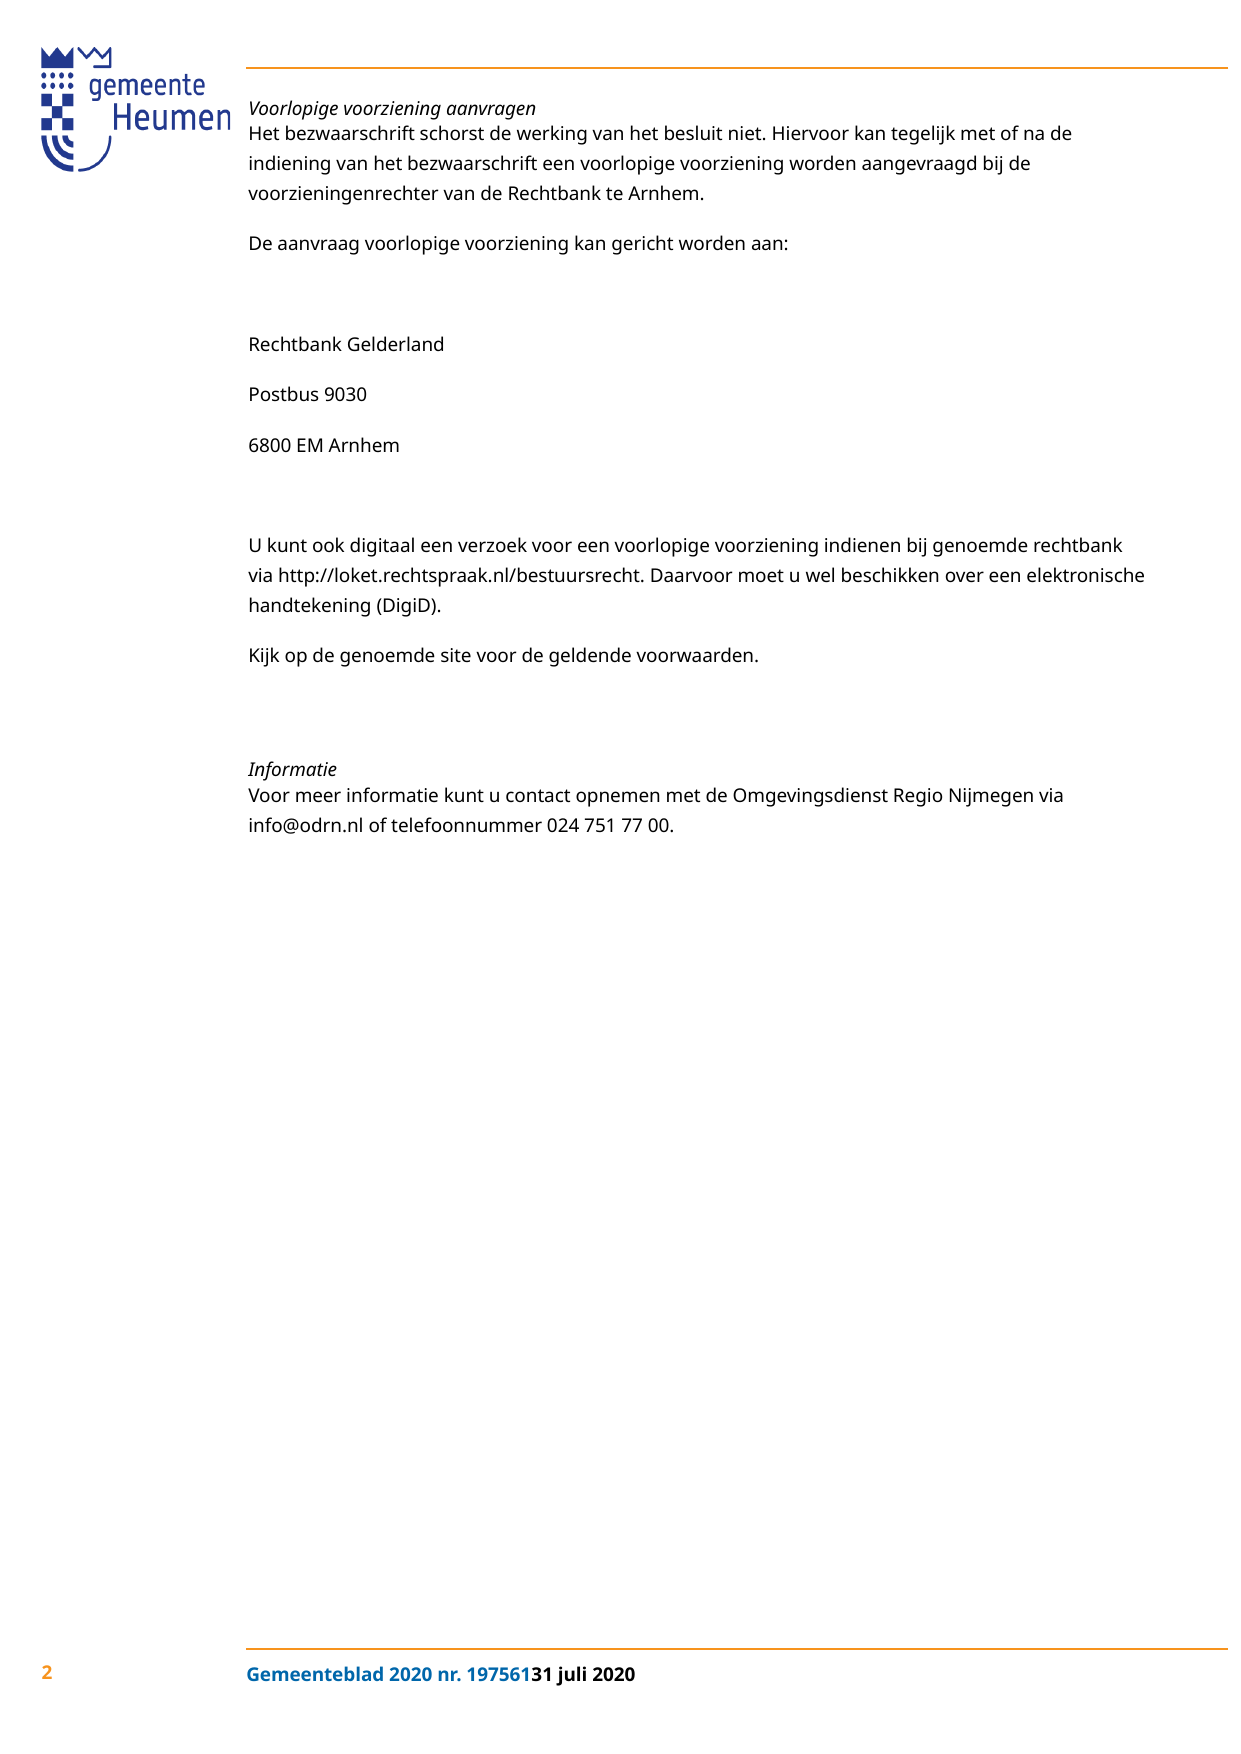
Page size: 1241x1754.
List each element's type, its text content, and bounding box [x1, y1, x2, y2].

text De aanvraag voorlopige voorziening kan gericht worden aan: [248, 230, 1152, 256]
text 6800 EM Arnhem [248, 432, 1152, 457]
text Informatie [248, 757, 1152, 782]
text Kijk op de genoemde site voor de geldende voorwaarden. [248, 642, 1152, 668]
text Het bezwaarschrift schorst de werking van het besluit niet. Hiervoor kan tegelijk met of na de indiening van het bezwaarschrift een voorlopige voorziening worden aangevraagd bij de voorzieningenrechter van de Rechtbank te Arnhem. [248, 121, 1152, 205]
text Rechtbank Gelderland [248, 331, 1152, 357]
picture [41, 47, 231, 172]
text U kunt ook digitaal een verzoek voor een voorlopige voorziening indienen bij genoemde rechtbank via http://loket.rechtspraak.nl/bestuursrecht. Daarvoor moet u wel beschikken over een elektronische handtekening (DigiD). [248, 533, 1152, 617]
text Voor meer informatie kunt u contact opnemen met de Omgevingsdienst Regio Nijmegen via info@odrn.nl of telefoonnummer 024 751 77 00. [248, 782, 1152, 838]
text Postbus 9030 [248, 381, 1152, 407]
text Voorlopige voorziening aanvragen [248, 95, 1152, 121]
